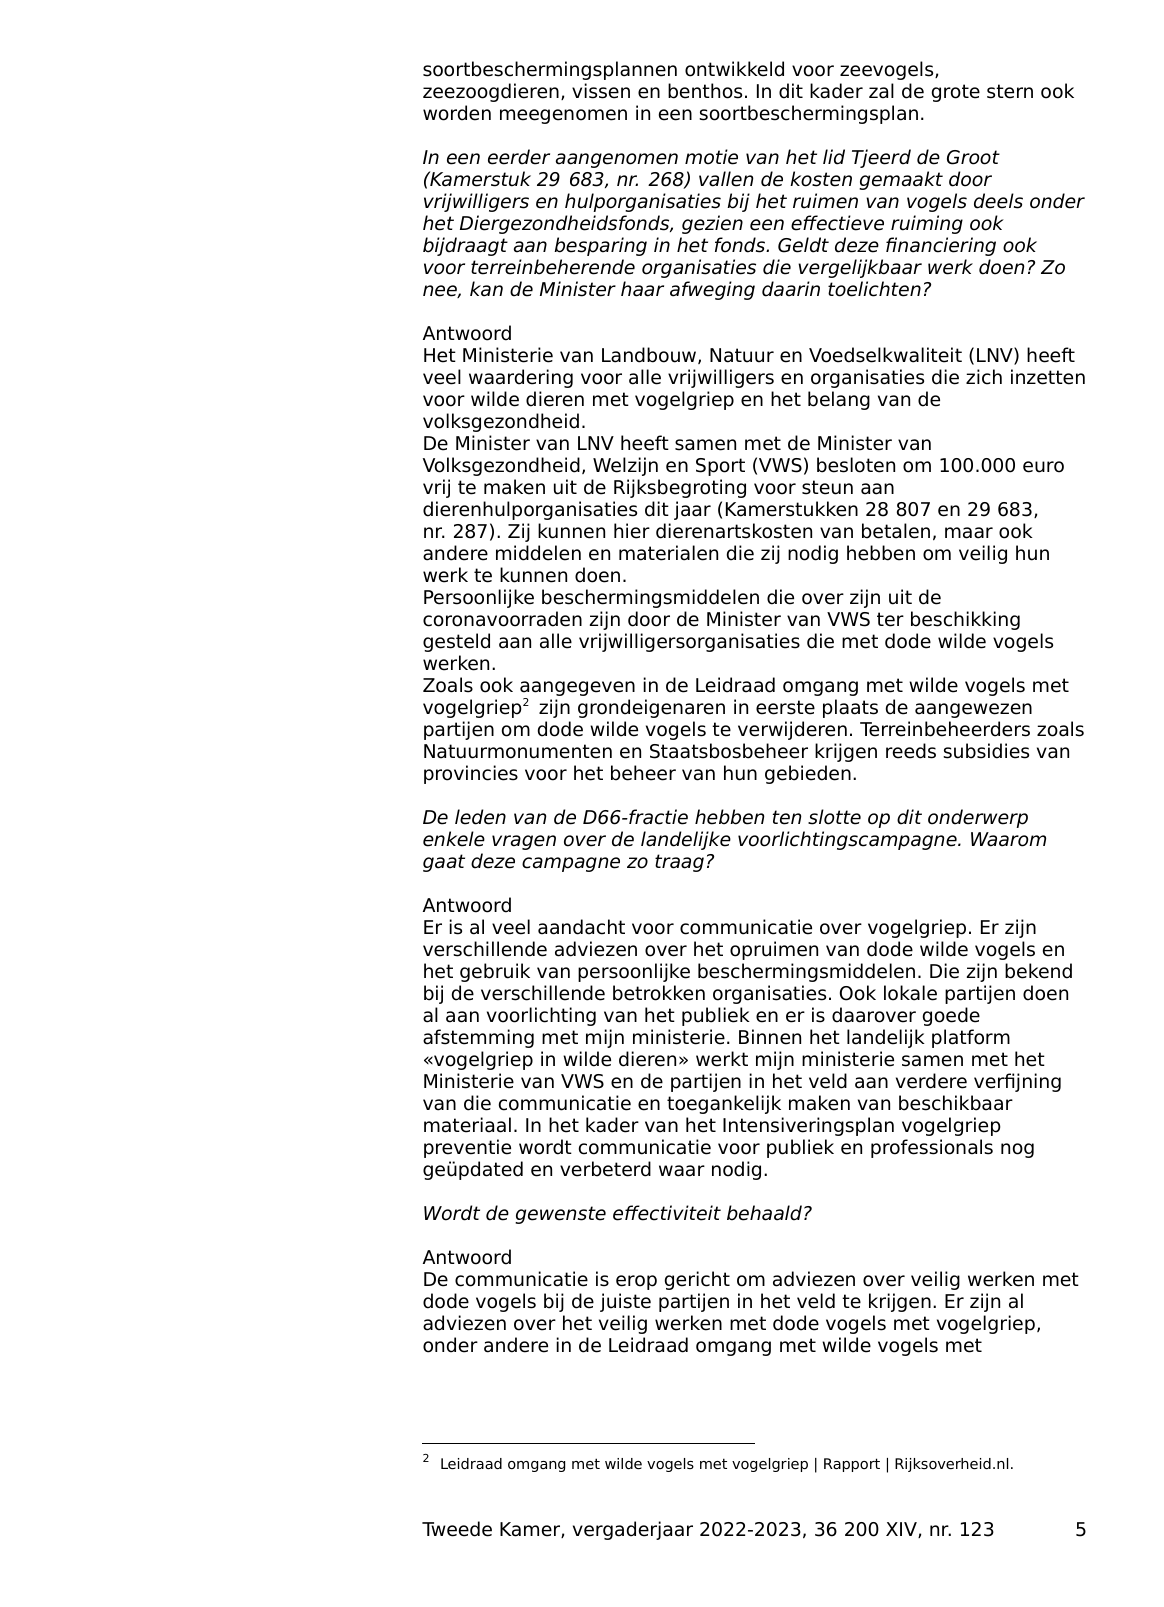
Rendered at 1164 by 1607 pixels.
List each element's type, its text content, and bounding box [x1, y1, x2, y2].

text De communicatie is erop gericht om adviezen over veilig werken met dode vogels bij de juiste partijen in het veld te krijgen. Er zijn al adviezen over het veilig werken met dode vogels met vogelgriep, onder andere in de Leidraad omgang met wilde vogels met [422, 1269, 1087, 1357]
text Zoals ook aangegeven in de Leidraad omgang met wilde vogels met vogelgriep zijn grondeigenaren in eerste plaats de aangewezen partijen om dode wilde vogels te verwijderen. Terreinbeheerders zoals Natuurmonumenten en Staatsbosbeheer krijgen reeds subsidies van provincies voor het beheer van hun gebieden. [422, 675, 1087, 785]
text Leidraad omgang met wilde vogels met vogelgriep | Rapport | Rijksoverheid.nl. [422, 1452, 1087, 1474]
text Er is al veel aandacht voor communicatie over vogelgriep. Er zijn verschillende adviezen over het opruimen van dode wilde vogels en het gebruik van persoonlijke beschermingsmiddelen. Die zijn bekend bij de verschillende betrokken organisaties. Ook lokale partijen doen al aan voorlichting van het publiek en er is daarover goede afstemming met mijn ministerie. Binnen het landelijk platform «vogelgriep in wilde dieren» werkt mijn ministerie samen met het Ministerie van VWS en de partijen in het veld aan verdere verfijning van die communicatie en toegankelijk maken van beschikbaar materiaal. In het kader van het Intensiveringsplan vogelgriep preventie wordt communicatie voor publiek en professionals nog geüpdated en verbeterd waar nodig. [422, 917, 1087, 1181]
text Het Ministerie van Landbouw, Natuur en Voedselkwaliteit (LNV) heeft veel waardering voor alle vrijwilligers en organisaties die zich inzetten voor wilde dieren met vogelgriep en het belang van de volksgezondheid. [422, 345, 1087, 433]
text De Minister van LNV heeft samen met de Minister van Volksgezondheid, Welzijn en Sport (VWS) besloten om 100.000 euro vrij te maken uit de Rijksbegroting voor steun aan dierenhulporganisaties dit jaar (Kamerstukken 28 807 en 29 683, nr. 287). Zij kunnen hier dierenartskosten van betalen, maar ook andere middelen en materialen die zij nodig hebben om veilig hun werk te kunnen doen. [422, 433, 1087, 587]
text Antwoord [422, 1247, 1087, 1269]
text soortbeschermingsplannen ontwikkeld voor zeevogels, zeezoogdieren, vissen en benthos. In dit kader zal de grote stern ook worden meegenomen in een soortbeschermingsplan. [422, 59, 1087, 125]
text De leden van de D66-fractie hebben ten slotte op dit onderwerp enkele vragen over de landelijke voorlichtingscampagne. Waarom gaat deze campagne zo traag? [422, 807, 1087, 873]
text Antwoord [422, 323, 1087, 345]
text Persoonlijke beschermingsmiddelen die over zijn uit de coronavoorraden zijn door de Minister van VWS ter beschikking gesteld aan alle vrijwilligersorganisaties die met dode wilde vogels werken. [422, 587, 1087, 675]
text Wordt de gewenste effectiviteit behaald? [422, 1203, 1087, 1225]
text In een eerder aangenomen motie van het lid Tjeerd de Groot (Kamerstuk 29 683, nr. 268) vallen de kosten gemaakt door vrijwilligers en hulporganisaties bij het ruimen van vogels deels onder het Diergezondheidsfonds, gezien een effectieve ruiming ook bijdraagt aan besparing in het fonds. Geldt deze financiering ook voor terreinbeherende organisaties die vergelijkbaar werk doen? Zo nee, kan de Minister haar afweging daarin toelichten? [422, 147, 1087, 301]
text Antwoord [422, 895, 1087, 917]
